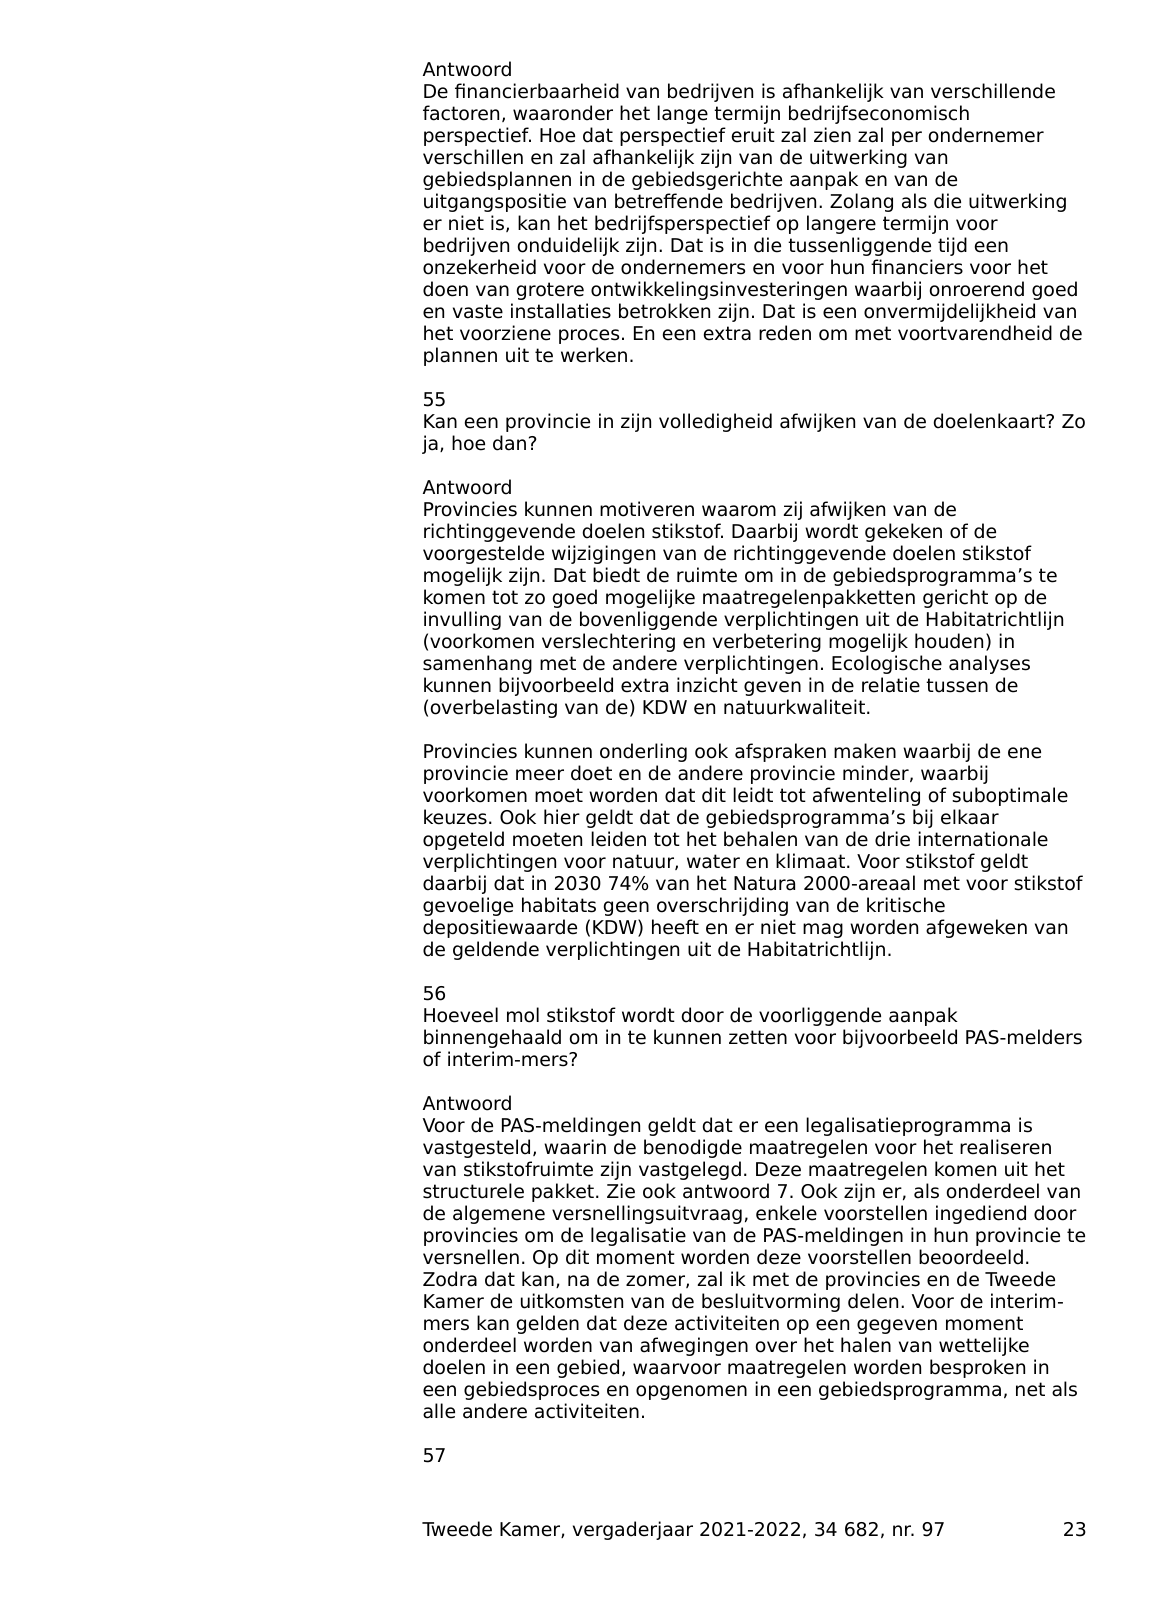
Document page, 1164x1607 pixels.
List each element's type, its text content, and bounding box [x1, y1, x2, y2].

text Provincies kunnen onderling ook afspraken maken waarbij de ene provincie meer doet en de andere provincie minder, waarbij voorkomen moet worden dat dit leidt tot afwenteling of suboptimale keuzes. Ook hier geldt dat de gebiedsprogramma’s bij elkaar opgeteld moeten leiden tot het behalen van de drie internationale verplichtingen voor natuur, water en klimaat. Voor stikstof geldt daarbij dat in 2030 74% van het Natura 2000-areaal met voor stikstof gevoelige habitats geen overschrijding van de kritische depositiewaarde (KDW) heeft en er niet mag worden afgeweken van de geldende verplichtingen uit de Habitatrichtlijn. [422, 741, 1087, 961]
text Antwoord [422, 59, 1087, 81]
text Antwoord [422, 1093, 1087, 1115]
text Kan een provincie in zijn volledigheid afwijken van de doelenkaart? Zo ja, hoe dan? [422, 411, 1087, 455]
text 55 [422, 389, 1087, 411]
text 57 [422, 1445, 1087, 1467]
text Antwoord [422, 477, 1087, 499]
text Provincies kunnen motiveren waarom zij afwijken van de richtinggevende doelen stikstof. Daarbij wordt gekeken of de voorgestelde wijzigingen van de richtinggevende doelen stikstof mogelijk zijn. Dat biedt de ruimte om in de gebiedsprogramma’s te komen tot zo goed mogelijke maatregelenpakketten gericht op de invulling van de bovenliggende verplichtingen uit de Habitatrichtlijn (voorkomen verslechtering en verbetering mogelijk houden) in samenhang met de andere verplichtingen. Ecologische analyses kunnen bijvoorbeeld extra inzicht geven in de relatie tussen de (overbelasting van de) KDW en natuurkwaliteit. [422, 499, 1087, 719]
text 56 [422, 983, 1087, 1005]
text De financierbaarheid van bedrijven is afhankelijk van verschillende factoren, waaronder het lange termijn bedrijfseconomisch perspectief. Hoe dat perspectief eruit zal zien zal per ondernemer verschillen en zal afhankelijk zijn van de uitwerking van gebiedsplannen in de gebiedsgerichte aanpak en van de uitgangspositie van betreffende bedrijven. Zolang als die uitwerking er niet is, kan het bedrijfsperspectief op langere termijn voor bedrijven onduidelijk zijn. Dat is in die tussenliggende tijd een onzekerheid voor de ondernemers en voor hun financiers voor het doen van grotere ontwikkelingsinvesteringen waarbij onroerend goed en vaste installaties betrokken zijn. Dat is een onvermijdelijkheid van het voorziene proces. En een extra reden om met voortvarendheid de plannen uit te werken. [422, 81, 1087, 367]
text Voor de PAS-meldingen geldt dat er een legalisatieprogramma is vastgesteld, waarin de benodigde maatregelen voor het realiseren van stikstofruimte zijn vastgelegd. Deze maatregelen komen uit het structurele pakket. Zie ook antwoord 7. Ook zijn er, als onderdeel van de algemene versnellingsuitvraag, enkele voorstellen ingediend door provincies om de legalisatie van de PAS-meldingen in hun provincie te versnellen. Op dit moment worden deze voorstellen beoordeeld. Zodra dat kan, na de zomer, zal ik met de provincies en de Tweede Kamer de uitkomsten van de besluitvorming delen. Voor de interim-mers kan gelden dat deze activiteiten op een gegeven moment onderdeel worden van afwegingen over het halen van wettelijke doelen in een gebied, waarvoor maatregelen worden besproken in een gebiedsproces en opgenomen in een gebiedsprogramma, net als alle andere activiteiten. [422, 1115, 1087, 1423]
text Hoeveel mol stikstof wordt door de voorliggende aanpak binnengehaald om in te kunnen zetten voor bijvoorbeeld PAS-melders of interim-mers? [422, 1005, 1087, 1071]
